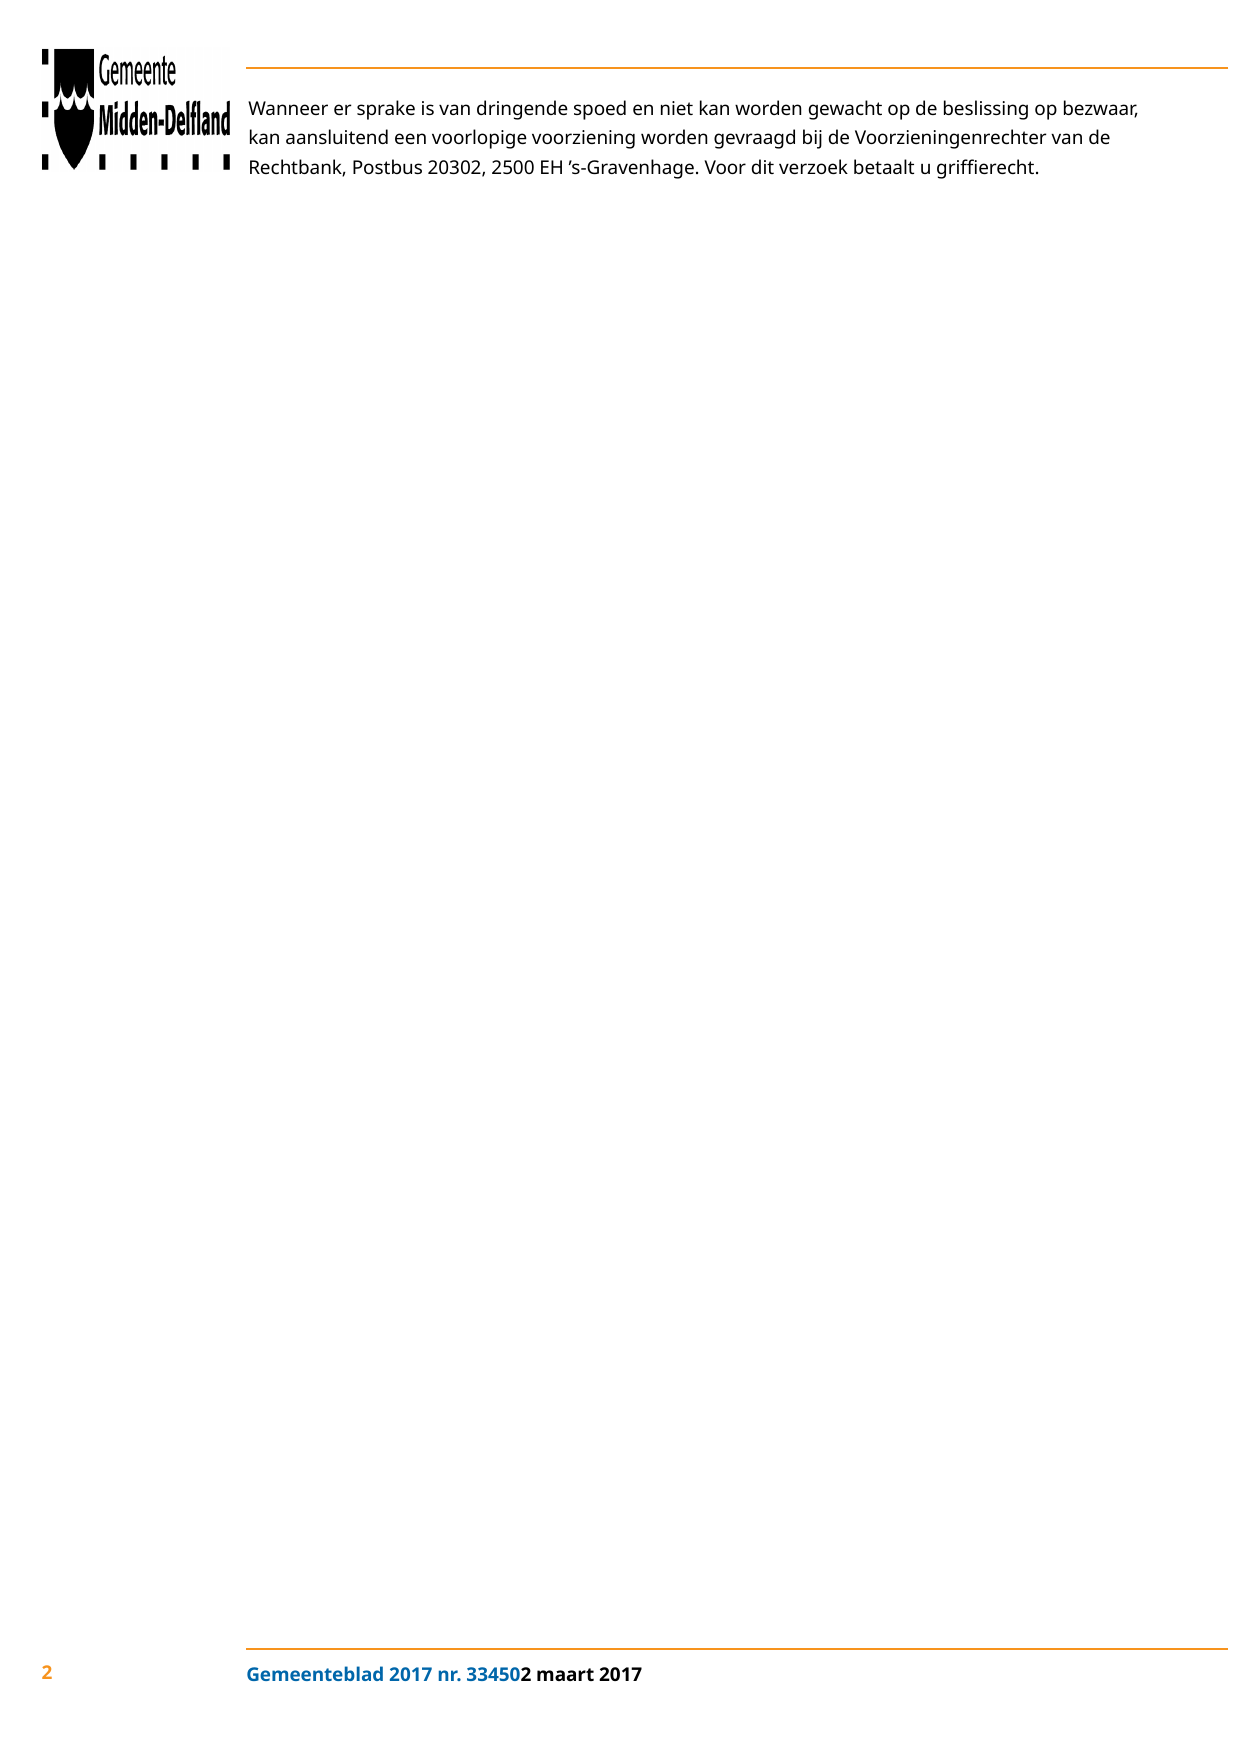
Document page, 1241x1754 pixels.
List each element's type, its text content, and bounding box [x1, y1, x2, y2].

text Wanneer er sprake is van dringende spoed en niet kan worden gewacht op de beslissing op bezwaar, kan aansluitend een voorlopige voorziening worden gevraagd bij de Voorzieningenrechter van de Rechtbank, Postbus 20302, 2500 EH ’s-Gravenhage. Voor dit verzoek betaalt u griffierecht. [248, 95, 1152, 180]
picture [41, 47, 231, 172]
